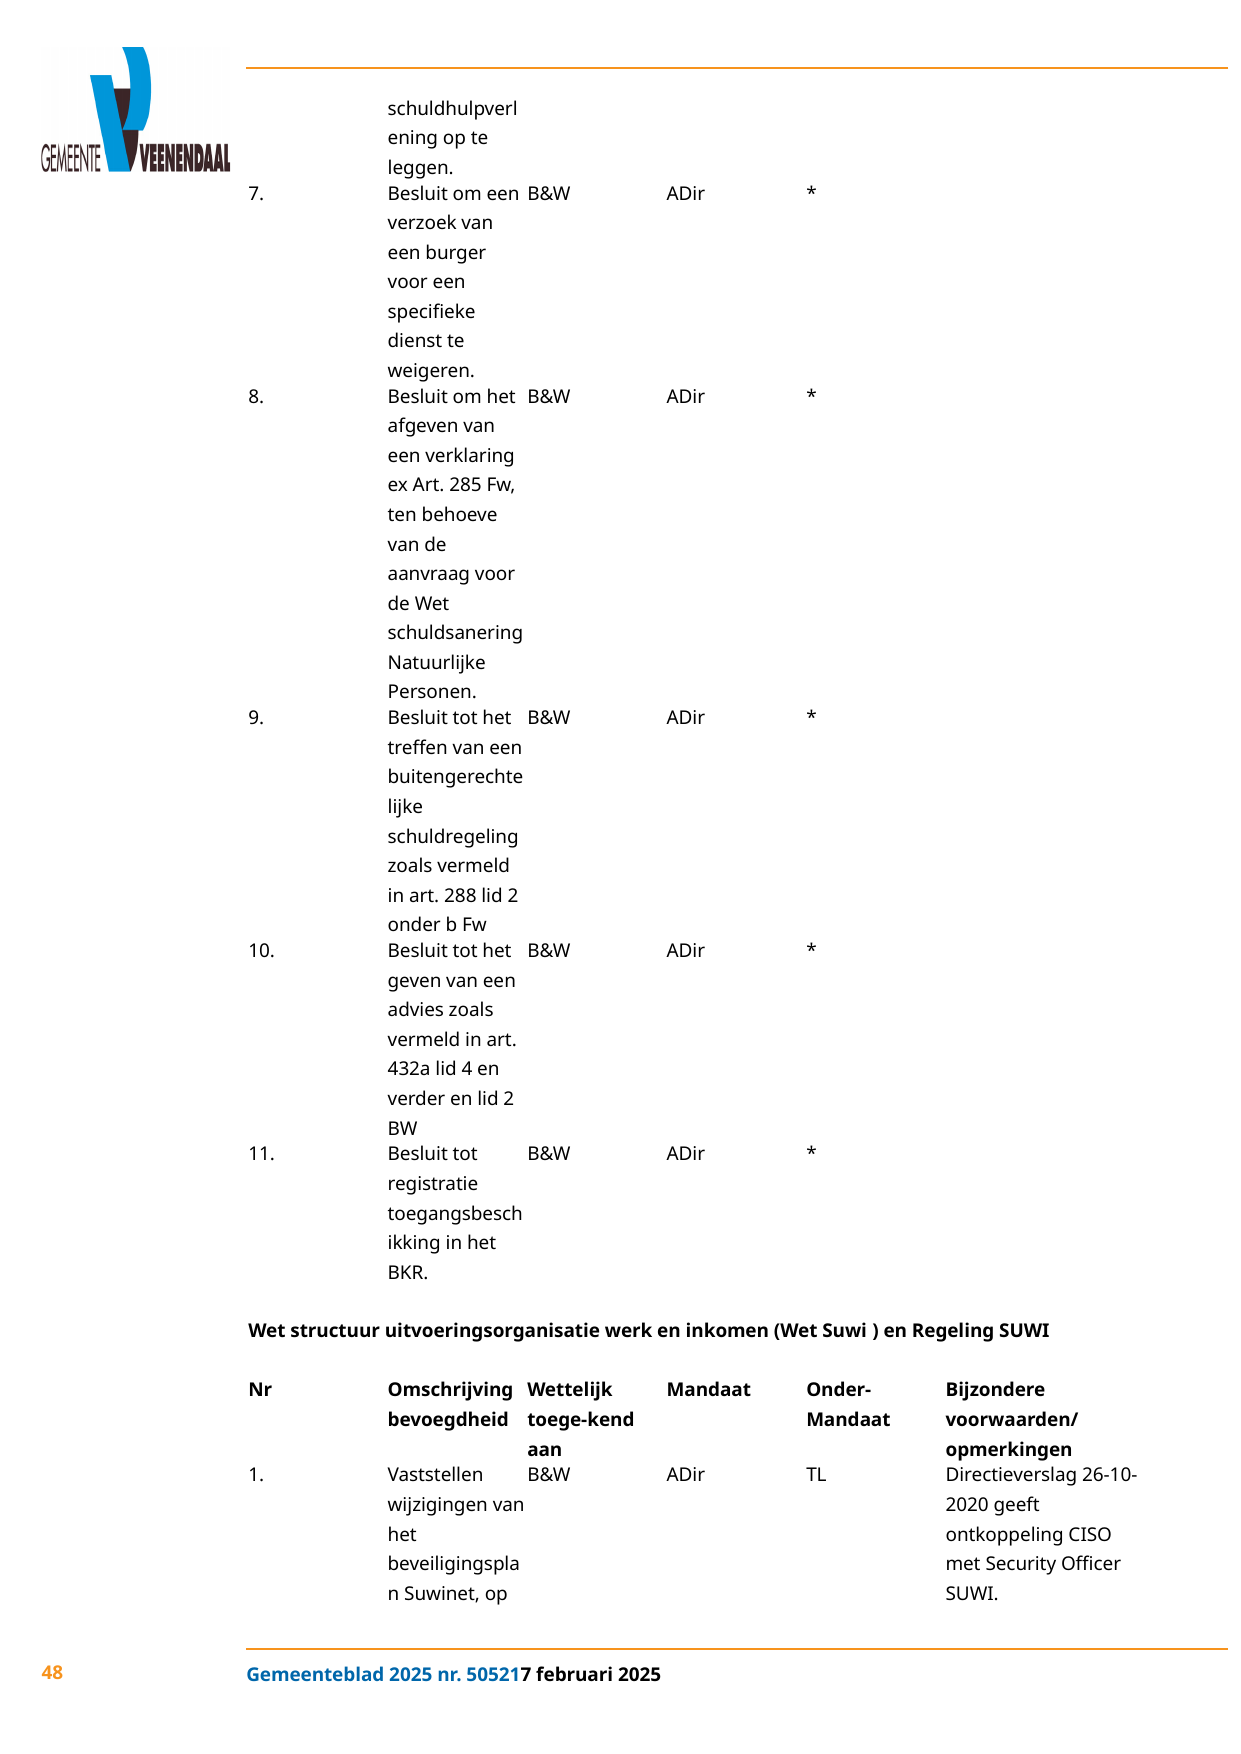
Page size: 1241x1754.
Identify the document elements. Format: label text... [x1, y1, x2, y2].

table_header Onder- Mandaat [806, 1377, 945, 1462]
table_cell [248, 95, 387, 180]
text Wet structuur uitvoeringsorganisatie werk en inkomen (Wet Suwi ) en Regeling SUWI [248, 1317, 1152, 1343]
table_header Bijzondere voorwaarden/ opmerkingen [945, 1377, 1152, 1462]
picture [41, 47, 130, 172]
table_cell ADir [666, 1462, 806, 1606]
table_cell [248, 383, 387, 704]
table_cell ADir [666, 1141, 806, 1284]
table_cell [248, 705, 387, 937]
table_cell [666, 95, 806, 180]
table_header Mandaat [666, 1377, 806, 1462]
table_cell B&W [527, 180, 666, 383]
table_cell ADir [666, 383, 806, 704]
table_cell B&W [527, 937, 666, 1141]
table_cell B&W [527, 1141, 666, 1284]
table_cell Besluit tot het geven van een advies zoals vermeld in art. 432a lid 4 en verder en lid 2 BW [388, 937, 527, 1141]
table_cell ADir [666, 705, 806, 937]
table_cell * [806, 180, 945, 383]
table_cell TL [806, 1462, 945, 1606]
table_cell [945, 1141, 1152, 1284]
table_cell Besluit om een verzoek van een burger voor een specifieke dienst te weigeren. [388, 180, 527, 383]
table_cell [248, 180, 387, 383]
table_cell * [806, 705, 945, 937]
table_cell [248, 937, 387, 1141]
table_cell * [806, 1141, 945, 1284]
table_cell [945, 95, 1152, 180]
table_cell [945, 383, 1152, 704]
table_cell * [806, 383, 945, 704]
table_cell Directieverslag 26-10-2020 geeft ontkoppeling CISO met Security Officer SUWI. [945, 1462, 1152, 1606]
table_cell Besluit om het afgeven van een verklaring ex Art. 285 Fw, ten behoeve van de aanvraag voor de Wet schuldsanering Natuurlijke Personen. [388, 383, 527, 704]
table_cell B&W [527, 383, 666, 704]
table_cell Vaststellen wijzigingen van het beveiligingsplan Suwinet, op [388, 1462, 527, 1606]
table_header Omschrijving bevoegdheid [388, 1377, 527, 1462]
table_header Wettelijk toege-kend aan [527, 1377, 666, 1462]
table_cell Besluit tot registratie toegangsbeschikking in het BKR. [388, 1141, 527, 1284]
table_cell Besluit tot het treffen van een buitengerechtelijke schuldregeling zoals vermeld in art. 288 lid 2 onder b Fw [388, 705, 527, 937]
table_cell ADir [666, 937, 806, 1141]
table_cell [945, 705, 1152, 937]
picture [123, 47, 231, 172]
table_cell [945, 180, 1152, 383]
table_cell ADir [666, 180, 806, 383]
table_cell [248, 1141, 387, 1284]
table_cell schuldhulpverlening op te leggen. [388, 95, 527, 180]
table_cell [945, 937, 1152, 1141]
table_header Nr [248, 1377, 387, 1462]
table_cell B&W [527, 705, 666, 937]
table_cell [527, 95, 666, 180]
table_cell * [806, 937, 945, 1141]
table_cell 1. [248, 1462, 387, 1606]
table_cell [806, 95, 945, 180]
table_cell B&W [527, 1462, 666, 1606]
